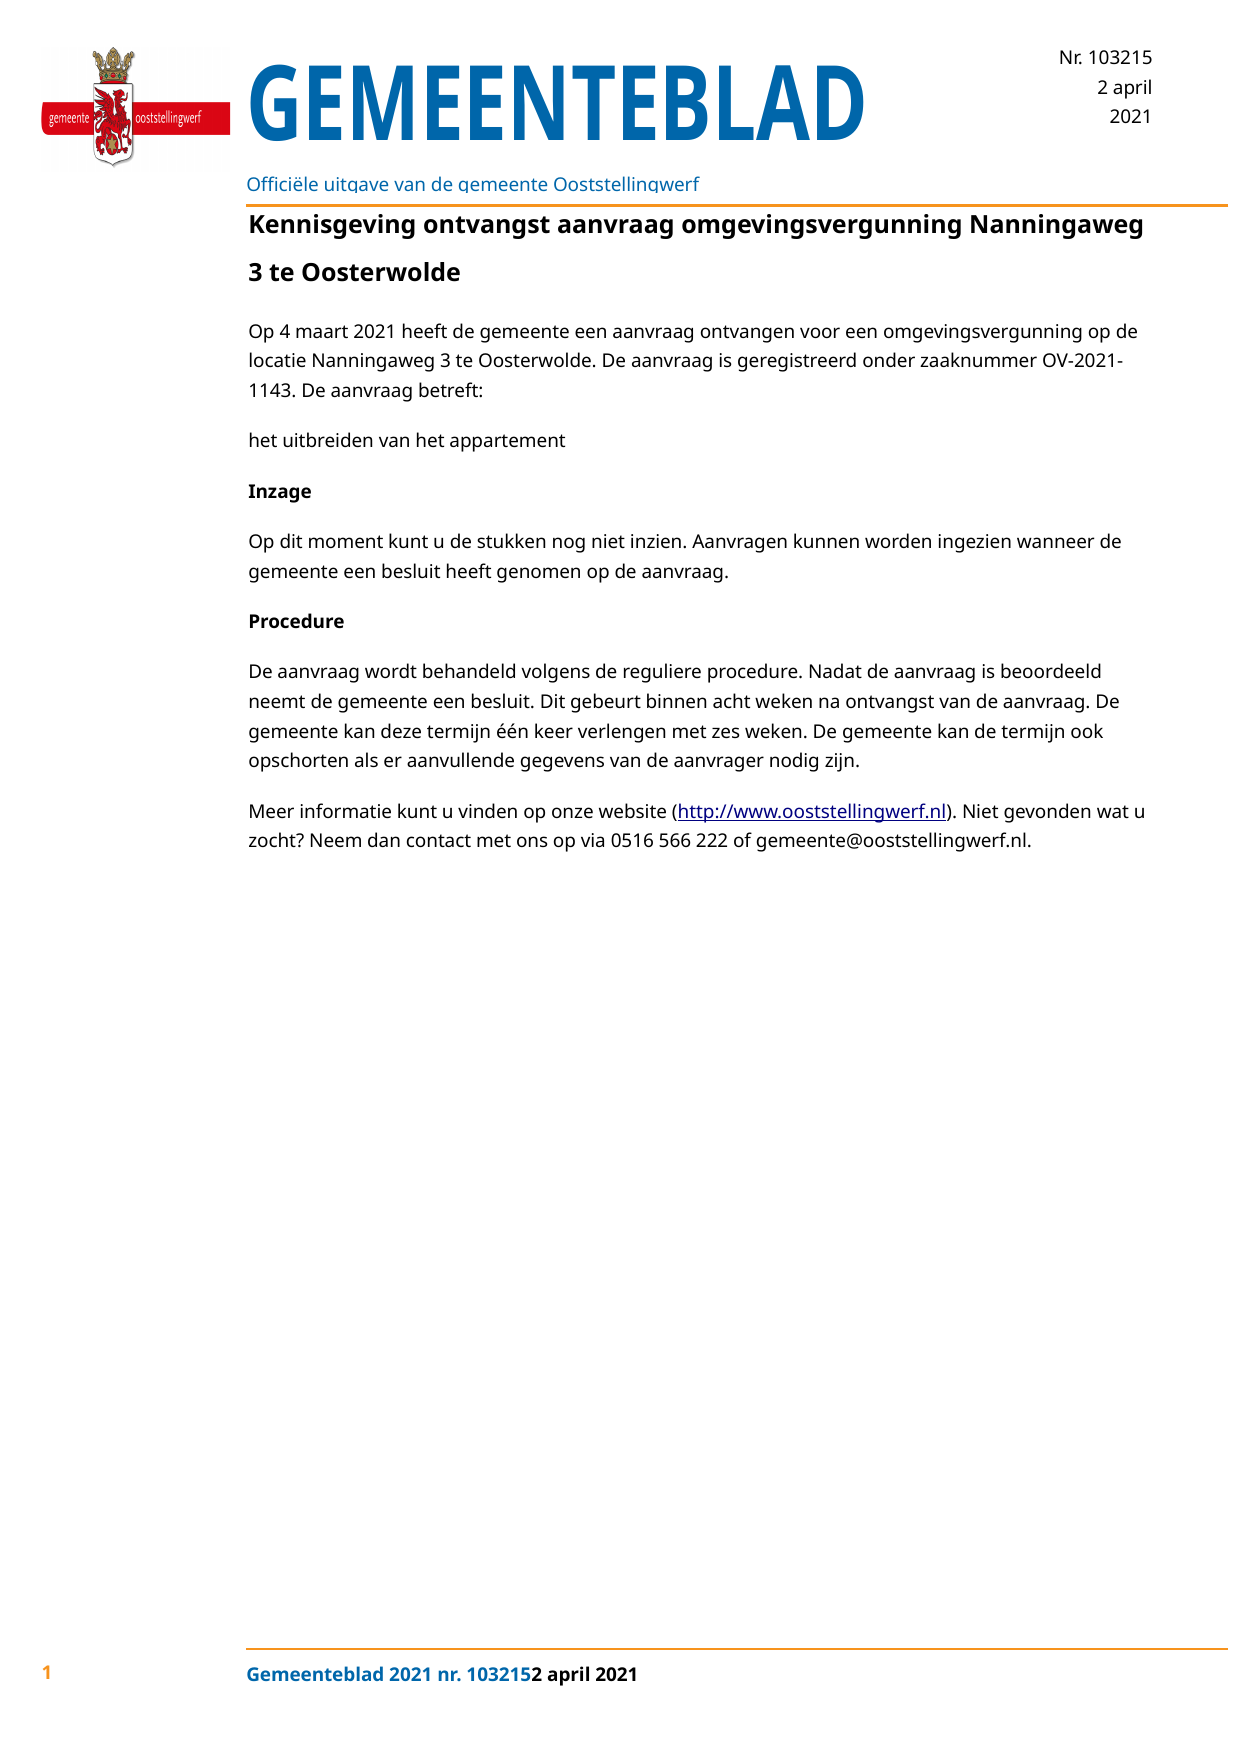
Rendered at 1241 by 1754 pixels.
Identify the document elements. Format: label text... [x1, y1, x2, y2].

text Procedure [248, 608, 1152, 634]
text De aanvraag wordt behandeld volgens de reguliere procedure. Nadat de aanvraag is beoordeeld neemt de gemeente een besluit. Dit gebeurt binnen acht weken na ontvangst van de aanvraag. De gemeente kan deze termijn één keer verlengen met zes weken. De gemeente kan de termijn ook opschorten als er aanvullende gegevens van de aanvrager nodig zijn. [248, 659, 1152, 773]
text Inzage [248, 478, 1152, 504]
picture [41, 47, 231, 172]
text Meer informatie kunt u vinden op onze website (http://www.ooststellingwerf.nl). Niet gevonden wat u zocht? Neem dan contact met ons op via 0516 566 222 of gemeente@ooststellingwerf.nl. [248, 798, 1152, 853]
text het uitbreiden van het appartement [248, 427, 1152, 453]
text Kennisgeving ontvangst aanvraag omgevingsvergunning Nanningaweg 3 te Oosterwolde [248, 207, 1152, 288]
text Op 4 maart 2021 heeft de gemeente een aanvraag ontvangen voor een omgevingsvergunning op de locatie Nanningaweg 3 te Oosterwolde. De aanvraag is geregistreerd onder zaaknummer OV-2021-1143. De aanvraag betreft: [248, 318, 1152, 403]
text Op dit moment kunt u de stukken nog niet inzien. Aanvragen kunnen worden ingezien wanneer de gemeente een besluit heeft genomen op de aanvraag. [248, 528, 1152, 584]
